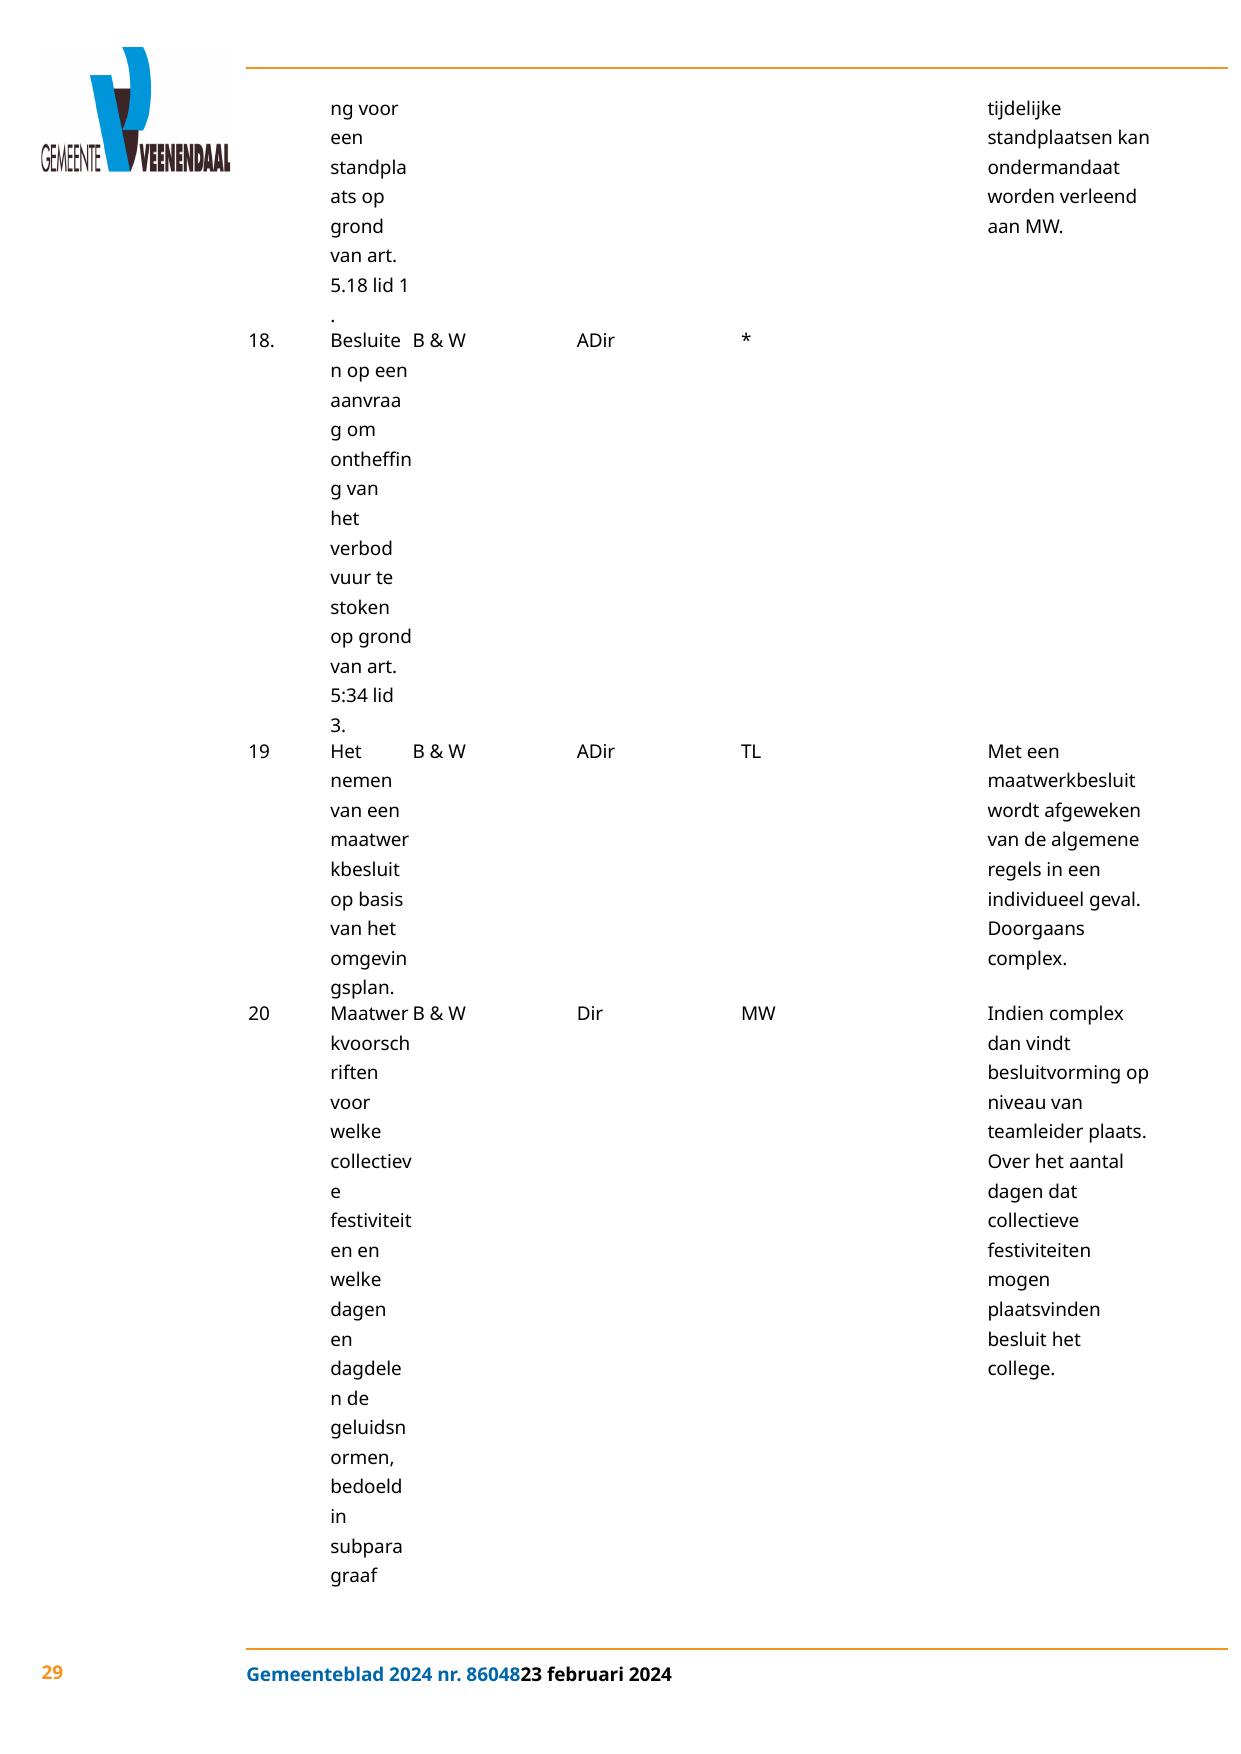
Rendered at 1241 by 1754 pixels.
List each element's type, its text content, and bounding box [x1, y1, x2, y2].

table_cell Het nemen van een maatwerkbesluit op basis van het omgevingsplan. [330, 738, 412, 1000]
table_cell 19 [248, 738, 330, 1000]
table_cell 18. [248, 328, 330, 738]
table_cell Dir [577, 1000, 741, 1588]
table_cell * [741, 328, 987, 738]
table_cell ADir [577, 738, 741, 1000]
table_cell 20 [248, 1000, 330, 1588]
table_cell Maatwerkvoorschriften voor welke collectieve festiviteiten en welke dagen en dagdelen de geluidsnormen, bedoeld in subparagraaf [330, 1000, 412, 1588]
table_cell [248, 95, 330, 328]
table_cell B & W [412, 328, 577, 738]
table_cell [577, 95, 741, 328]
table_cell tijdelijke standplaatsen kan ondermandaat worden verleend aan MW. [987, 95, 1152, 328]
picture [123, 47, 231, 172]
table_cell Met een maatwerkbesluit wordt afgeweken van de algemene regels in een individueel geval. Doorgaans complex. [987, 738, 1152, 1000]
table_cell [987, 328, 1152, 738]
table_cell [741, 95, 987, 328]
table_cell ng voor een standplaats op grond van art. 5.18 lid 1 . [330, 95, 412, 328]
table_cell Indien complex dan vindt besluitvorming op niveau van teamleider plaats. Over het aantal dagen dat collectieve festiviteiten mogen plaatsvinden besluit het college. [987, 1000, 1152, 1588]
picture [41, 47, 130, 172]
table_cell B & W [412, 1000, 577, 1588]
table_cell B & W [412, 738, 577, 1000]
table_cell MW [741, 1000, 987, 1588]
table_cell TL [741, 738, 987, 1000]
table_cell ADir [577, 328, 741, 738]
table_cell [412, 95, 577, 328]
table_cell Besluiten op een aanvraag om ontheffing van het verbod vuur te stoken op grond van art. 5:34 lid 3. [330, 328, 412, 738]
